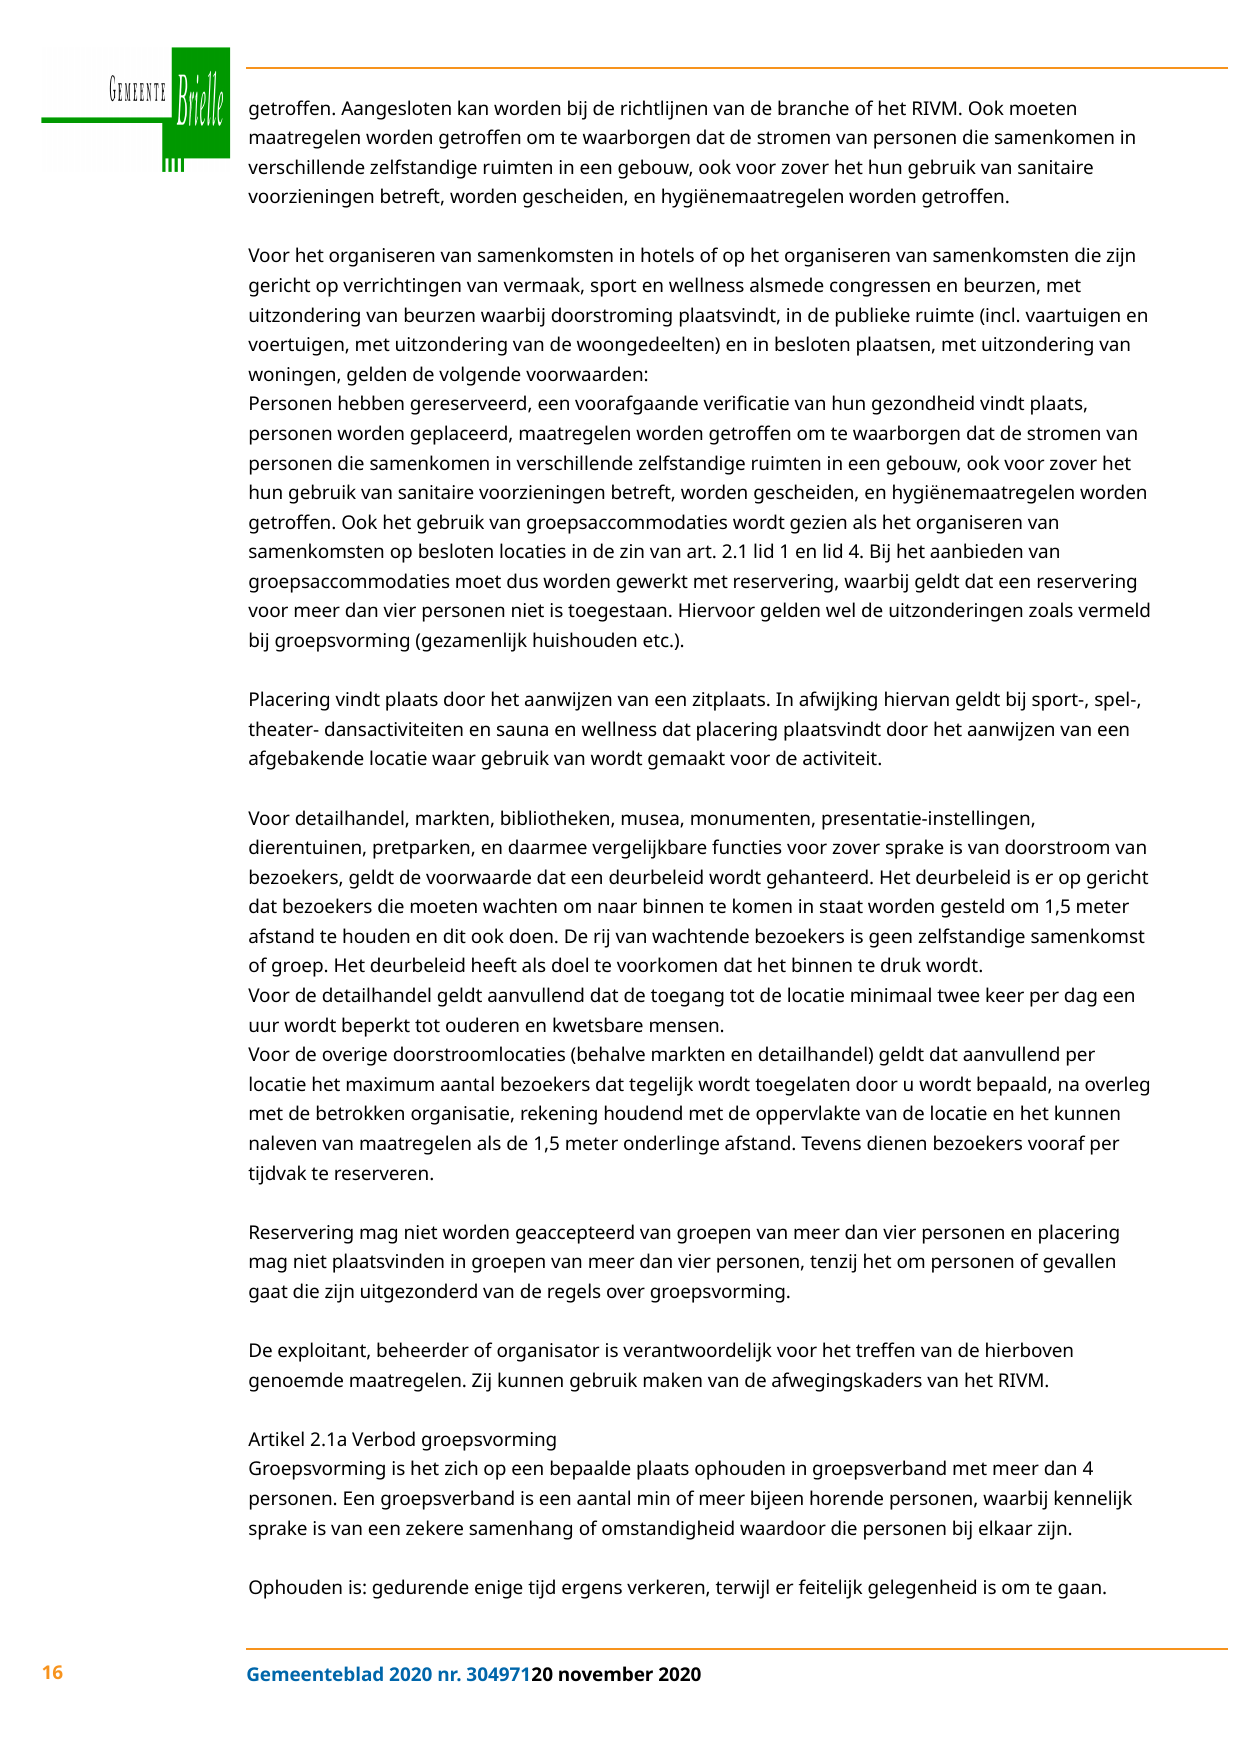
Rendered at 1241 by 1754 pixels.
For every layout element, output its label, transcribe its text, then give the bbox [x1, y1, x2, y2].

text getroffen. Aangesloten kan worden bij de richtlijnen van de branche of het RIVM. Ook moeten maatregelen worden getroffen om te waarborgen dat de stromen van personen die samenkomen in verschillende zelfstandige ruimten in een gebouw, ook voor zover het hun gebruik van sanitaire voorzieningen betreft, worden gescheiden, en hygiënemaatregelen worden getroffen. [248, 95, 1152, 209]
text Reservering mag niet worden geaccepteerd van groepen van meer dan vier personen en placering mag niet plaatsvinden in groepen van meer dan vier personen, tenzij het om personen of gevallen gaat die zijn uitgezonderd van de regels over groepsvorming. [248, 1219, 1152, 1304]
text Voor detailhandel, markten, bibliotheken, musea, monumenten, presentatie-instellingen, dierentuinen, pretparken, en daarmee vergelijkbare functies voor zover sprake is van doorstroom van bezoekers, geldt de voorwaarde dat een deurbeleid wordt gehanteerd. Het deurbeleid is er op gericht dat bezoekers die moeten wachten om naar binnen te komen in staat worden gesteld om 1,5 meter afstand te houden en dit ook doen. De rij van wachtende bezoekers is geen zelfstandige samenkomst of groep. Het deurbeleid heeft als doel te voorkomen dat het binnen te druk wordt. [248, 805, 1152, 978]
text Groepsvorming is het zich op een bepaalde plaats ophouden in groepsverband met meer dan 4 personen. Een groepsverband is een aantal min of meer bijeen horende personen, waarbij kennelijk sprake is van een zekere samenhang of omstandigheid waardoor die personen bij elkaar zijn. [248, 1456, 1152, 1541]
text Ophouden is: gedurende enige tijd ergens verkeren, terwijl er feitelijk gelegenheid is om te gaan. [248, 1574, 1152, 1600]
picture [41, 47, 231, 172]
text Artikel 2.1a Verbod groepsvorming [248, 1426, 1152, 1452]
text De exploitant, beheerder of organisator is verantwoordelijk voor het treffen van de hierboven genoemde maatregelen. Zij kunnen gebruik maken van de afwegingskaders van het RIVM. [248, 1337, 1152, 1393]
text Placering vindt plaats door het aanwijzen van een zitplaats. In afwijking hiervan geldt bij sport-, spel-, theater- dansactiviteiten en sauna en wellness dat placering plaatsvindt door het aanwijzen van een afgebakende locatie waar gebruik van wordt gemaakt voor de activiteit. [248, 686, 1152, 771]
text Voor het organiseren van samenkomsten in hotels of op het organiseren van samenkomsten die zijn gericht op verrichtingen van vermaak, sport en wellness alsmede congressen en beurzen, met uitzondering van beurzen waarbij doorstroming plaatsvindt, in de publieke ruimte (incl. vaartuigen en voertuigen, met uitzondering van de woongedeelten) en in besloten plaatsen, met uitzondering van woningen, gelden de volgende voorwaarden: [248, 243, 1152, 387]
text Voor de overige doorstroomlocaties (behalve markten en detailhandel) geldt dat aanvullend per locatie het maximum aantal bezoekers dat tegelijk wordt toegelaten door u wordt bepaald, na overleg met de betrokken organisatie, rekening houdend met de oppervlakte van de locatie en het kunnen naleven van maatregelen als de 1,5 meter onderlinge afstand. Tevens dienen bezoekers vooraf per tijdvak te reserveren. [248, 1041, 1152, 1186]
text Voor de detailhandel geldt aanvullend dat de toegang tot de locatie minimaal twee keer per dag een uur wordt beperkt tot ouderen en kwetsbare mensen. [248, 982, 1152, 1038]
text Personen hebben gereserveerd, een voorafgaande verificatie van hun gezondheid vindt plaats, personen worden geplaceerd, maatregelen worden getroffen om te waarborgen dat de stromen van personen die samenkomen in verschillende zelfstandige ruimten in een gebouw, ook voor zover het hun gebruik van sanitaire voorzieningen betreft, worden gescheiden, en hygiënemaatregelen worden getroffen. Ook het gebruik van groepsaccommodaties wordt gezien als het organiseren van samenkomsten op besloten locaties in de zin van art. 2.1 lid 1 en lid 4. Bij het aanbieden van groepsaccommodaties moet dus worden gewerkt met reservering, waarbij geldt dat een reservering voor meer dan vier personen niet is toegestaan. Hiervoor gelden wel de uitzonderingen zoals vermeld bij groepsvorming (gezamenlijk huishouden etc.). [248, 391, 1152, 653]
